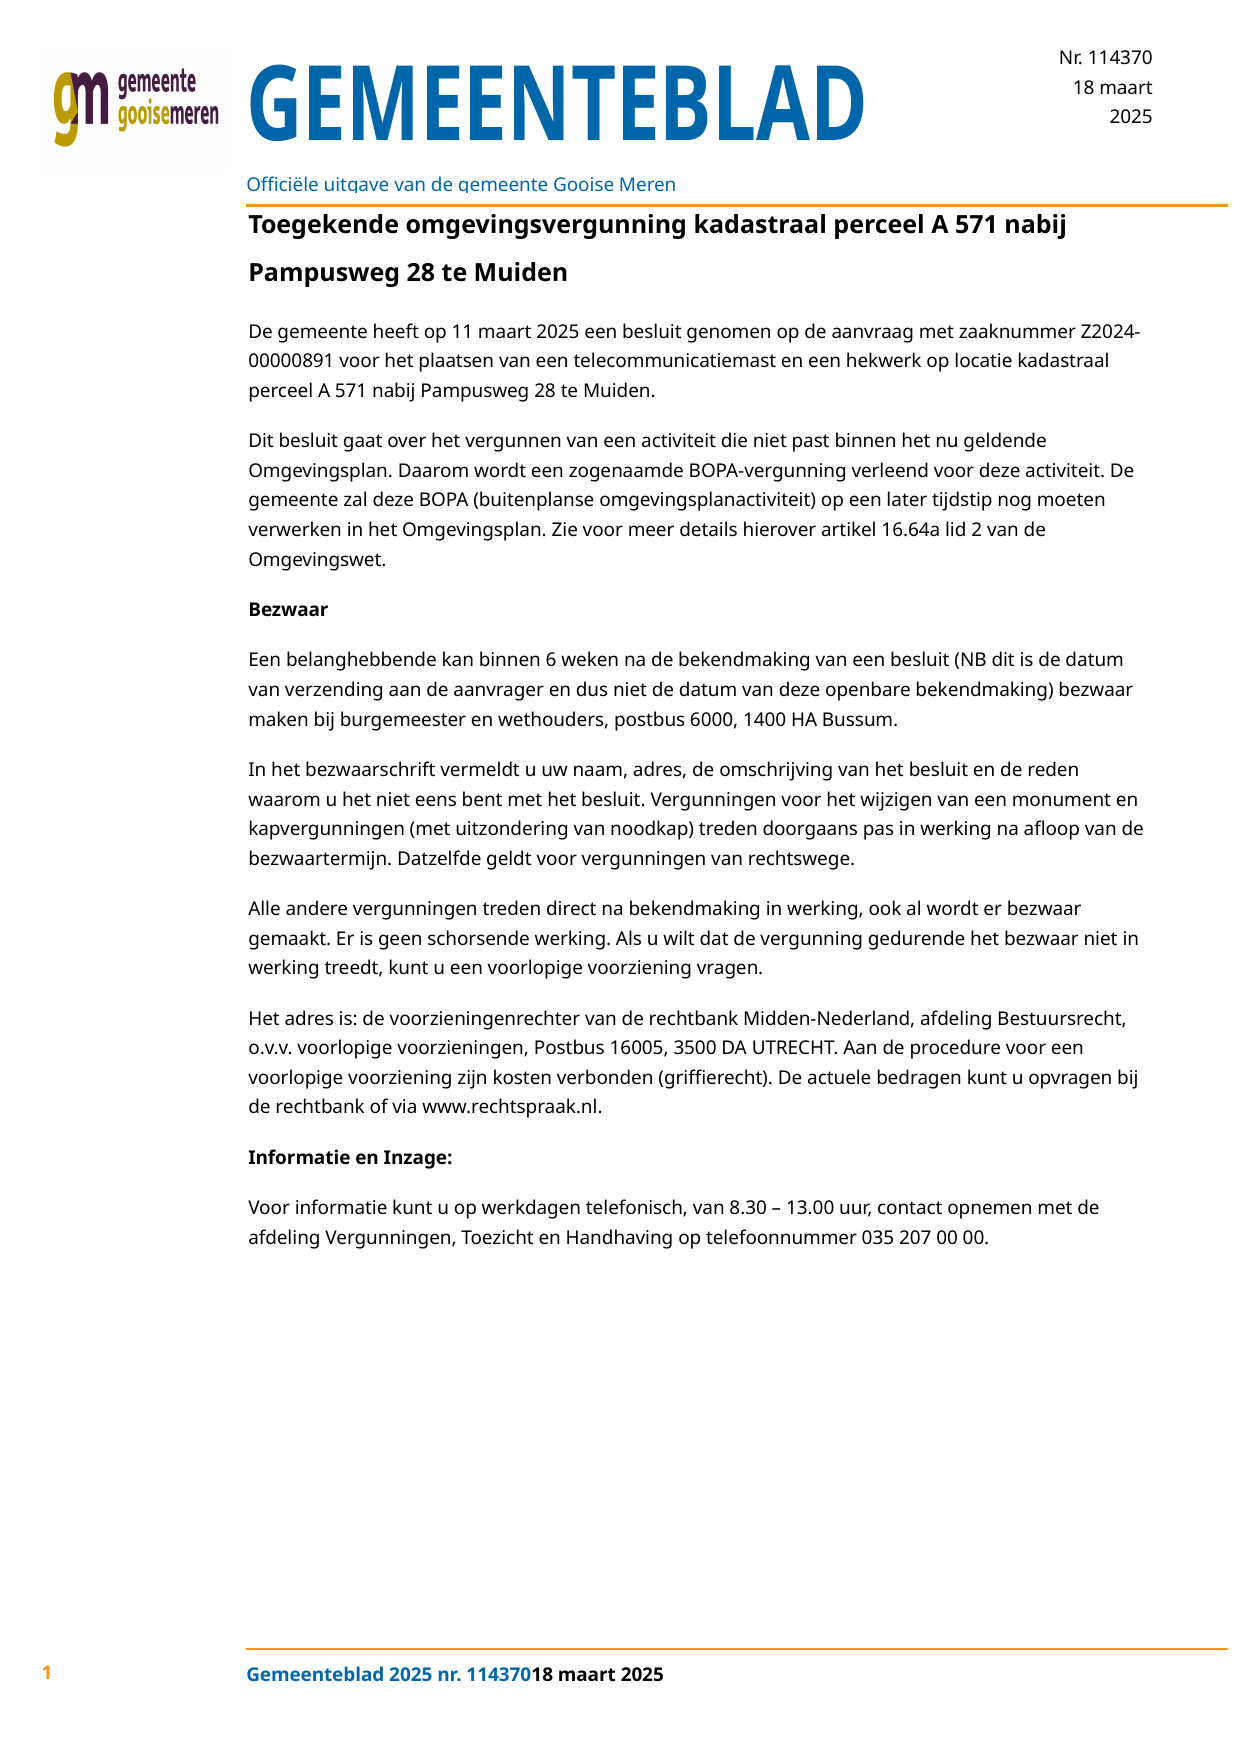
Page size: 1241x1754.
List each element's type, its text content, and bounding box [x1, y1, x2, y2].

text Het adres is: de voorzieningenrechter van de rechtbank Midden-Nederland, afdeling Bestuursrecht, o.v.v. voorlopige voorzieningen, Postbus 16005, 3500 DA UTRECHT. Aan de procedure voor een voorlopige voorziening zijn kosten verbonden (griffierecht). De actuele bedragen kunt u opvragen bij de rechtbank of via www.rechtspraak.nl. [248, 1005, 1152, 1119]
text In het bezwaarschrift vermeldt u uw naam, adres, de omschrijving van het besluit en de reden waarom u het niet eens bent met het besluit. Vergunningen voor het wijzigen van een monument en kapvergunningen (met uitzondering van noodkap) treden doorgaans pas in werking na afloop van de bezwaartermijn. Datzelfde geldt voor vergunningen van rechtswege. [248, 756, 1152, 871]
text Dit besluit gaat over het vergunnen van een activiteit die niet past binnen het nu geldende Omgevingsplan. Daarom wordt een zogenaamde BOPA-vergunning verleend voor deze activiteit. De gemeente zal deze BOPA (buitenplanse omgevingsplanactiviteit) op een later tijdstip nog moeten verwerken in het Omgevingsplan. Zie voor meer details hierover artikel 16.64a lid 2 van de Omgevingswet. [248, 427, 1152, 572]
picture [41, 47, 231, 172]
text Bezwaar [248, 596, 1152, 622]
text De gemeente heeft op 11 maart 2025 een besluit genomen op de aanvraag met zaaknummer Z2024-00000891 voor het plaatsen van een telecommunicatiemast en een hekwerk op locatie kadastraal perceel A 571 nabij Pampusweg 28 te Muiden. [248, 318, 1152, 403]
text Een belanghebbende kan binnen 6 weken na de bekendmaking van een besluit (NB dit is de datum van verzending aan de aanvrager en dus niet de datum van deze openbare bekendmaking) bezwaar maken bij burgemeester en wethouders, postbus 6000, 1400 HA Bussum. [248, 647, 1152, 732]
text Voor informatie kunt u op werkdagen telefonisch, van 8.30 – 13.00 uur, contact opnemen met de afdeling Vergunningen, Toezicht en Handhaving op telefoonnummer 035 207 00 00. [248, 1194, 1152, 1250]
text Informatie en Inzage: [248, 1144, 1152, 1170]
text Toegekende omgevingsvergunning kadastraal perceel A 571 nabij Pampusweg 28 te Muiden [248, 207, 1152, 288]
text Alle andere vergunningen treden direct na bekendmaking in werking, ook al wordt er bezwaar gemaakt. Er is geen schorsende werking. Als u wilt dat de vergunning gedurende het bezwaar niet in werking treedt, kunt u een voorlopige voorziening vragen. [248, 895, 1152, 980]
